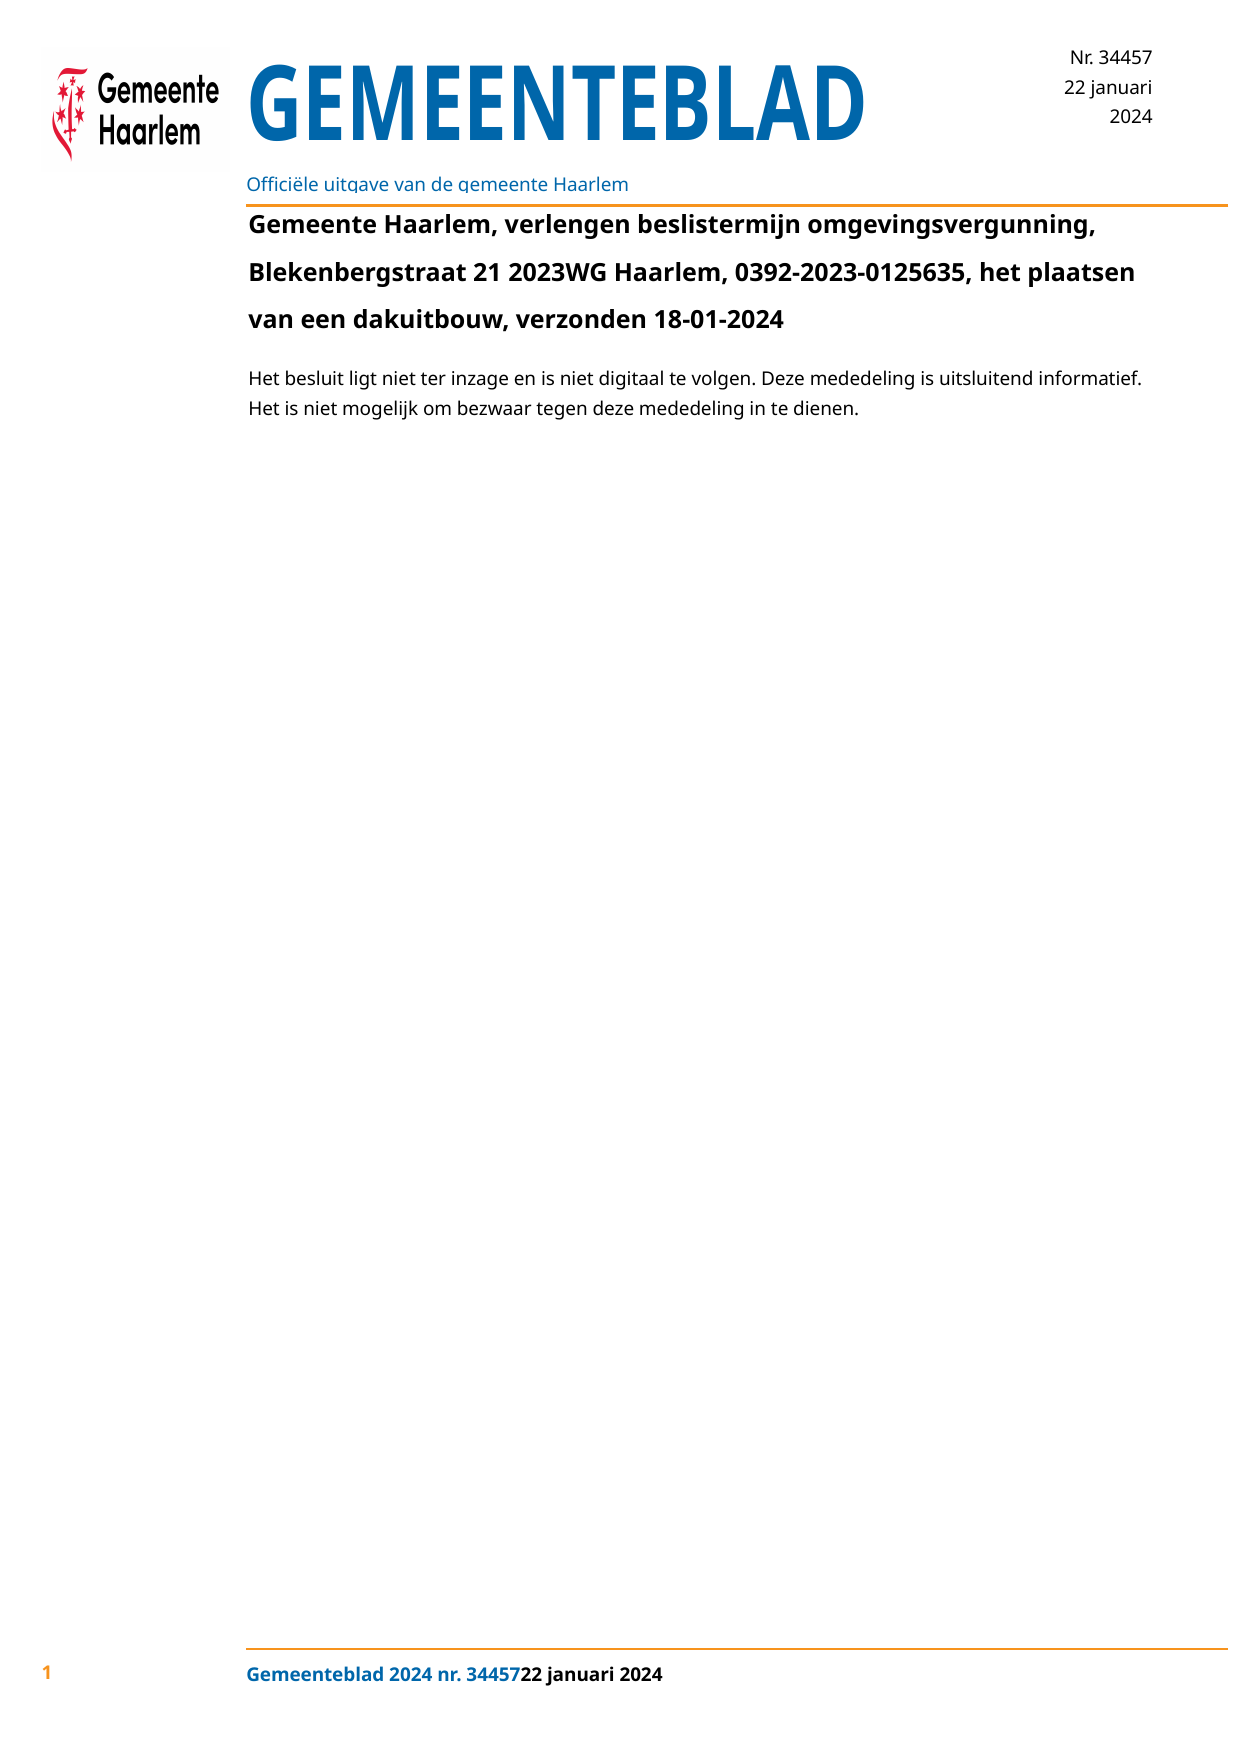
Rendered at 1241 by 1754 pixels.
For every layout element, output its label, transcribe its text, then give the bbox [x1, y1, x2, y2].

picture [41, 47, 231, 172]
text Het besluit ligt niet ter inzage en is niet digitaal te volgen. Deze mededeling is uitsluitend informatief. Het is niet mogelijk om bezwaar tegen deze mededeling in te dienen. [248, 366, 1152, 421]
text Gemeente Haarlem, verlengen beslistermijn omgevingsvergunning, Blekenbergstraat 21 2023WG Haarlem, 0392-2023-0125635, het plaatsen van een dakuitbouw, verzonden 18-01-2024 [248, 207, 1152, 336]
